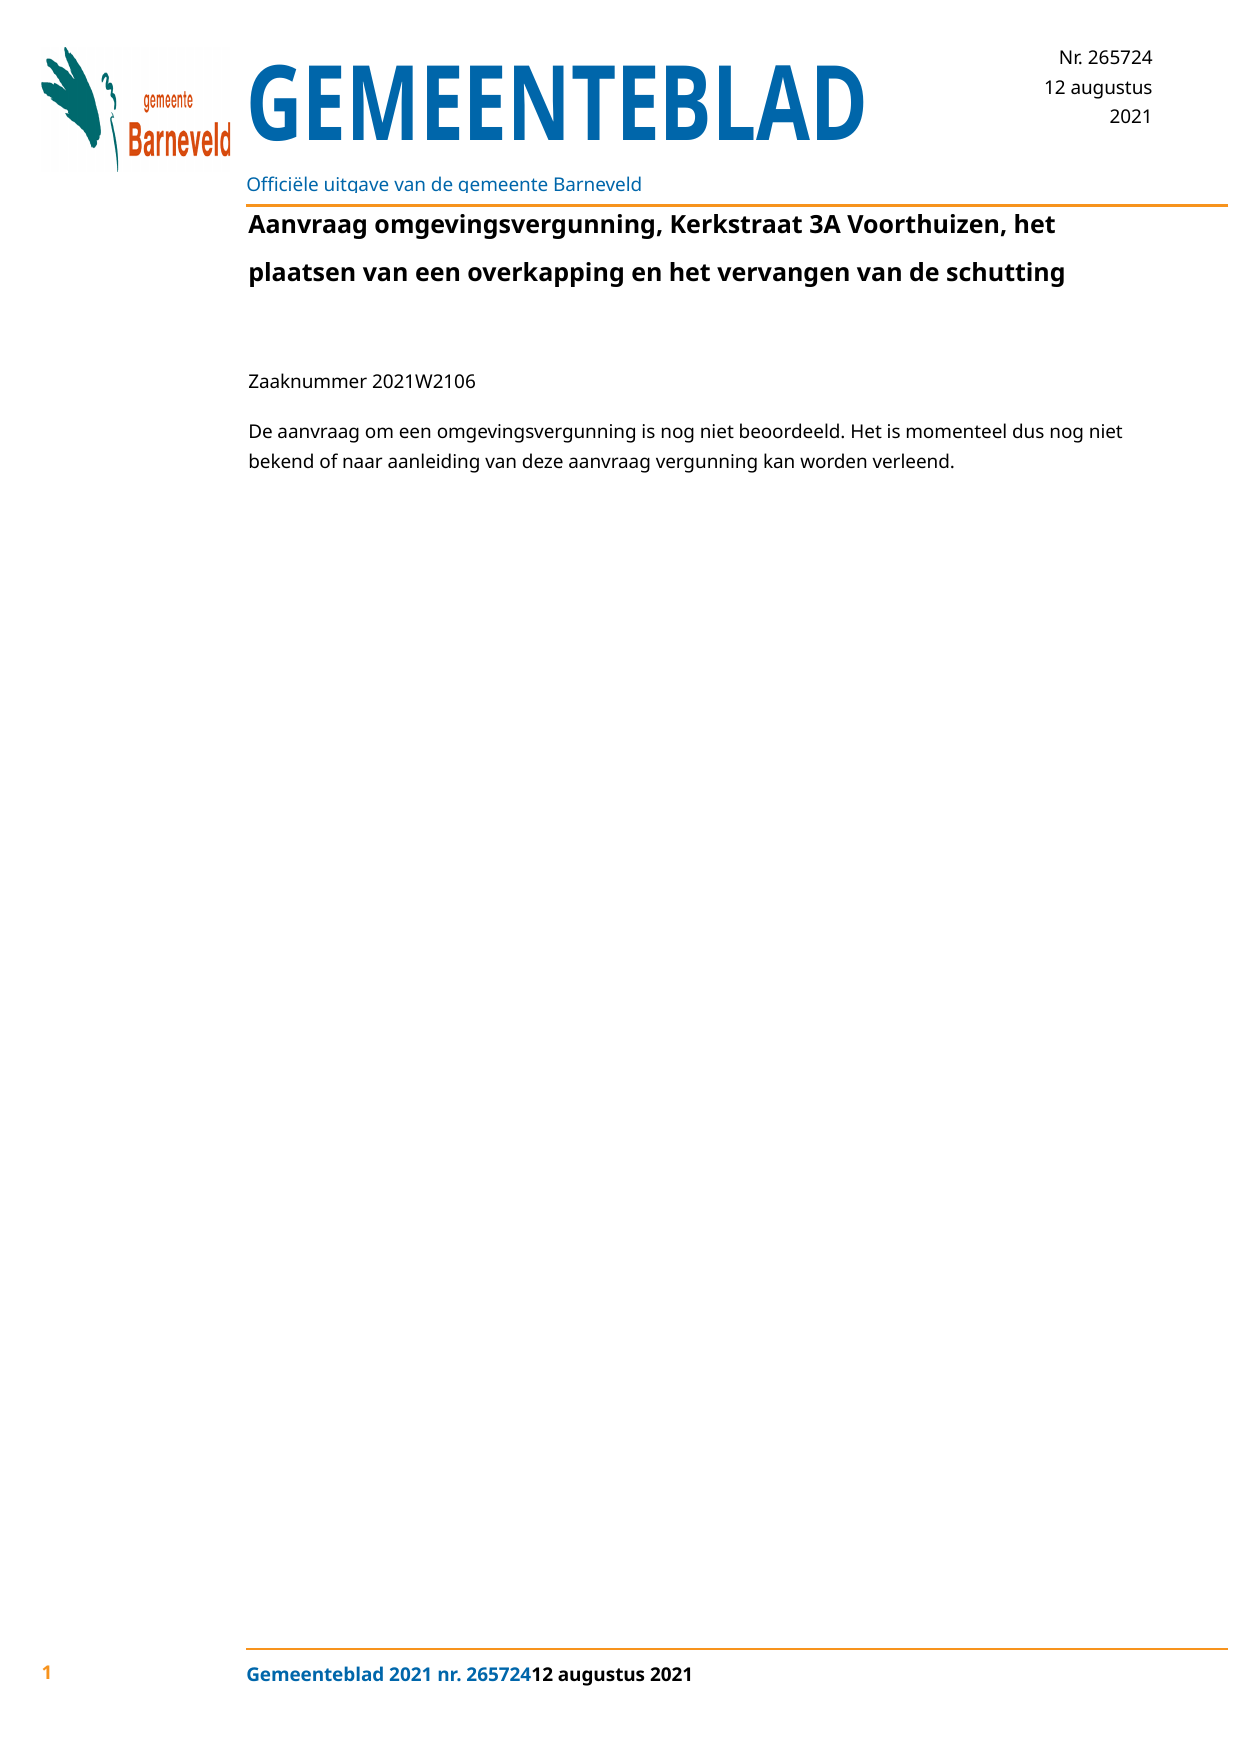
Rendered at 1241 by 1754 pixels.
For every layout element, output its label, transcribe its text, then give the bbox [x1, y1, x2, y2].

picture [41, 47, 231, 172]
text Zaaknummer 2021W2106 [248, 368, 1152, 394]
text De aanvraag om een omgevingsvergunning is nog niet beoordeeld. Het is momenteel dus nog niet bekend of naar aanleiding van deze aanvraag vergunning kan worden verleend. [248, 419, 1152, 474]
text Aanvraag omgevingsvergunning, Kerkstraat 3A Voorthuizen, het plaatsen van een overkapping en het vervangen van de schutting [248, 207, 1152, 288]
